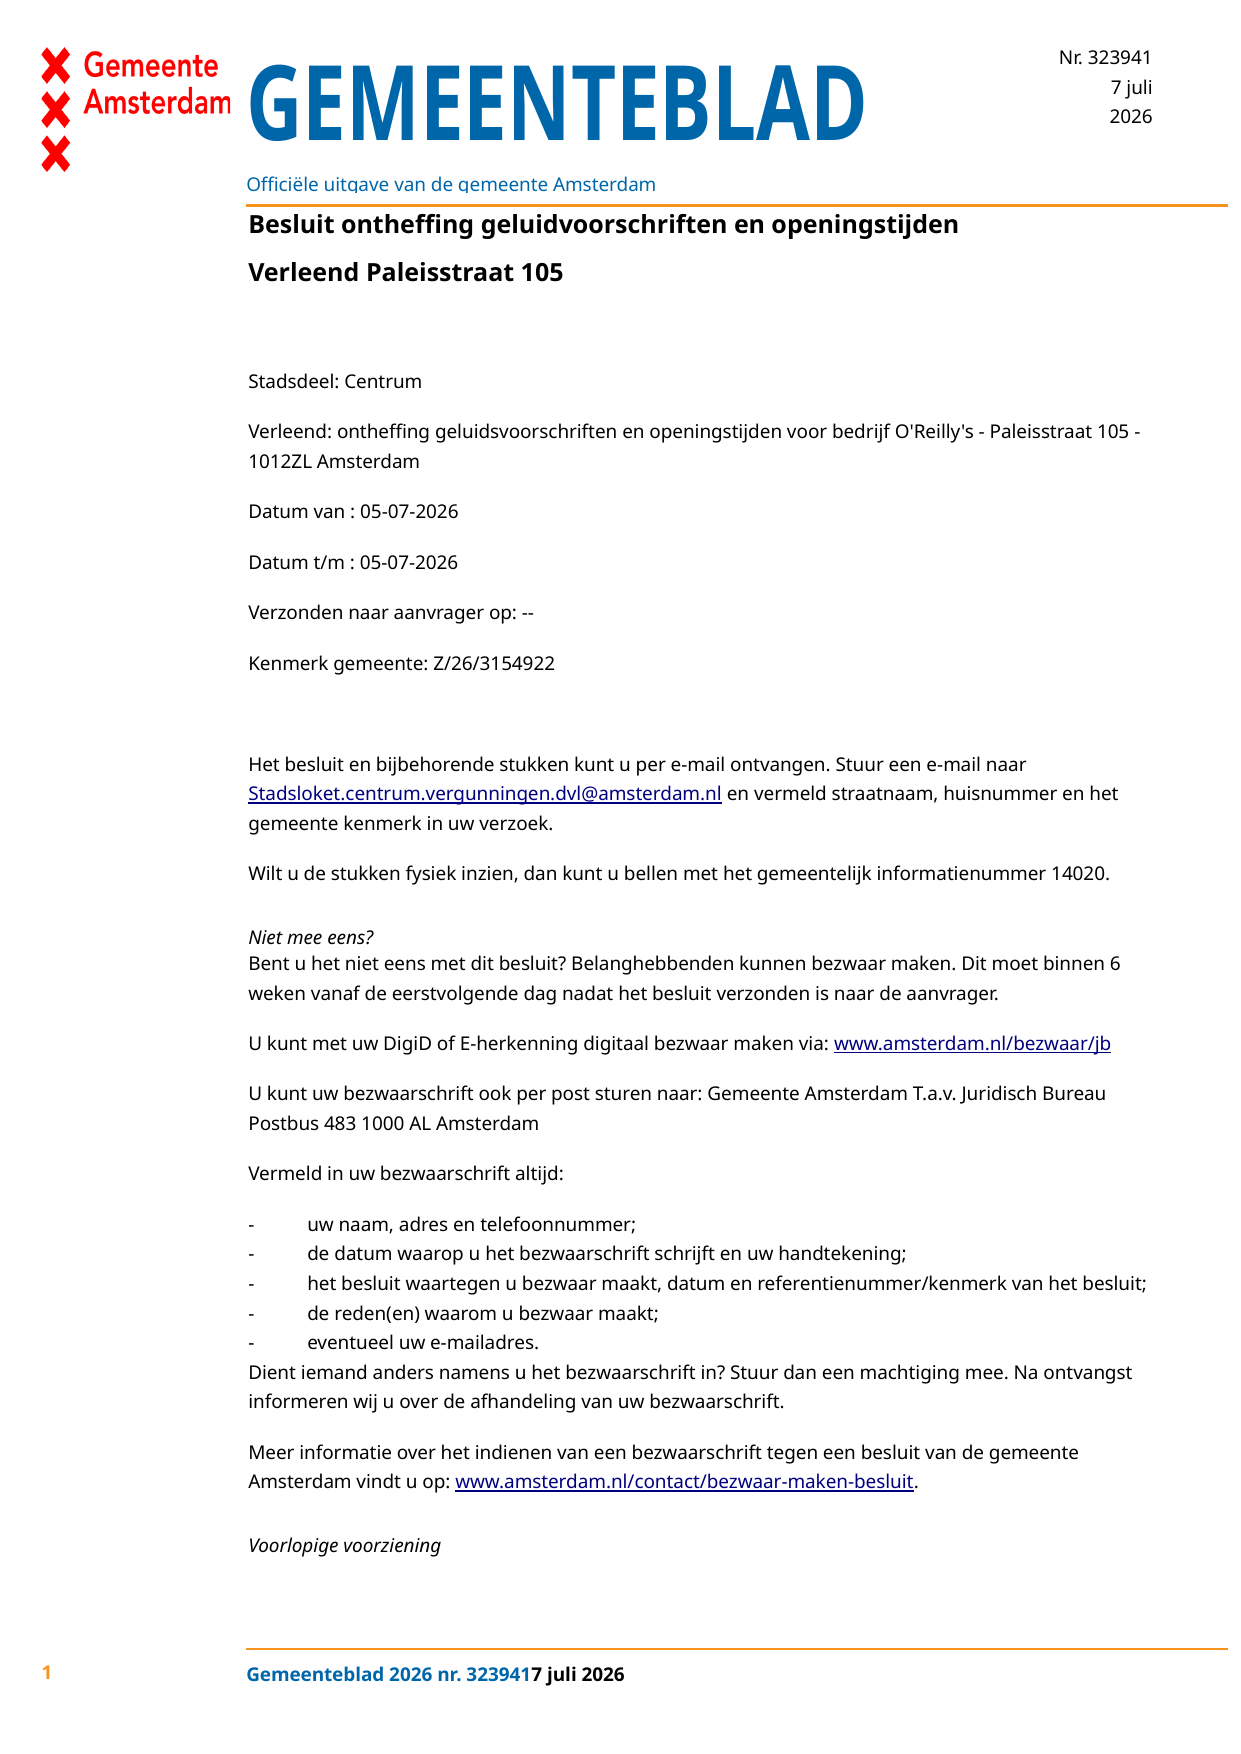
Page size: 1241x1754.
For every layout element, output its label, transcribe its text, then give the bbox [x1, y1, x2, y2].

list de reden(en) waarom u bezwaar maakt; [248, 1300, 1152, 1325]
text Niet mee eens? [248, 924, 1152, 950]
text Datum van : 05-07-2026 [248, 499, 1152, 524]
text Besluit ontheffing geluidvoorschriften en openingstijden Verleend Paleisstraat 105 [248, 207, 1152, 288]
text Voorlopige voorziening [248, 1532, 1152, 1558]
text U kunt met uw DigiD of E-herkenning digitaal bezwaar maken via: www.amsterdam.nl/bezwaar/jb [248, 1030, 1152, 1056]
text Verleend: ontheffing geluidsvoorschriften en openingstijden voor bedrijf O'Reilly's - Paleisstraat 105 - 1012ZL Amsterdam [248, 419, 1152, 474]
text Dient iemand anders namens u het bezwaarschrift in? Stuur dan een machtiging mee. Na ontvangst informeren wij u over de afhandeling van uw bezwaarschrift. [248, 1359, 1152, 1414]
list de datum waarop u het bezwaarschrift schrijft en uw handtekening; [248, 1241, 1152, 1266]
text U kunt uw bezwaarschrift ook per post sturen naar: Gemeente Amsterdam T.a.v. Juridisch Bureau Postbus 483 1000 AL Amsterdam [248, 1081, 1152, 1136]
list uw naam, adres en telefoonnummer; [248, 1211, 1152, 1237]
list het besluit waartegen u bezwaar maakt, datum en referentienummer/kenmerk van het besluit; [248, 1270, 1152, 1296]
text Kenmerk gemeente: Z/26/3154922 [248, 650, 1152, 676]
picture [41, 47, 231, 172]
text Bent u het niet eens met dit besluit? Belanghebbenden kunnen bezwaar maken. Dit moet binnen 6 weken vanaf de eerstvolgende dag nadat het besluit verzonden is naar de aanvrager. [248, 950, 1152, 1005]
text Datum t/m : 05-07-2026 [248, 549, 1152, 575]
text Meer informatie over het indienen van een bezwaarschrift tegen een besluit van de gemeente Amsterdam vindt u op: www.amsterdam.nl/contact/bezwaar-maken-besluit. [248, 1439, 1152, 1494]
text Het besluit en bijbehorende stukken kunt u per e-mail ontvangen. Stuur een e-mail naar Stadsloket.centrum.vergunningen.dvl@amsterdam.nl en vermeld straatnaam, huisnummer en het gemeente kenmerk in uw verzoek. [248, 751, 1152, 836]
list eventueel uw e-mailadres. [248, 1329, 1152, 1355]
text Vermeld in uw bezwaarschrift altijd: [248, 1161, 1152, 1186]
text Stadsdeel: Centrum [248, 368, 1152, 394]
text Verzonden naar aanvrager op: -- [248, 599, 1152, 625]
text Wilt u de stukken fysiek inzien, dan kunt u bellen met het gemeentelijk informatienummer 14020. [248, 860, 1152, 886]
